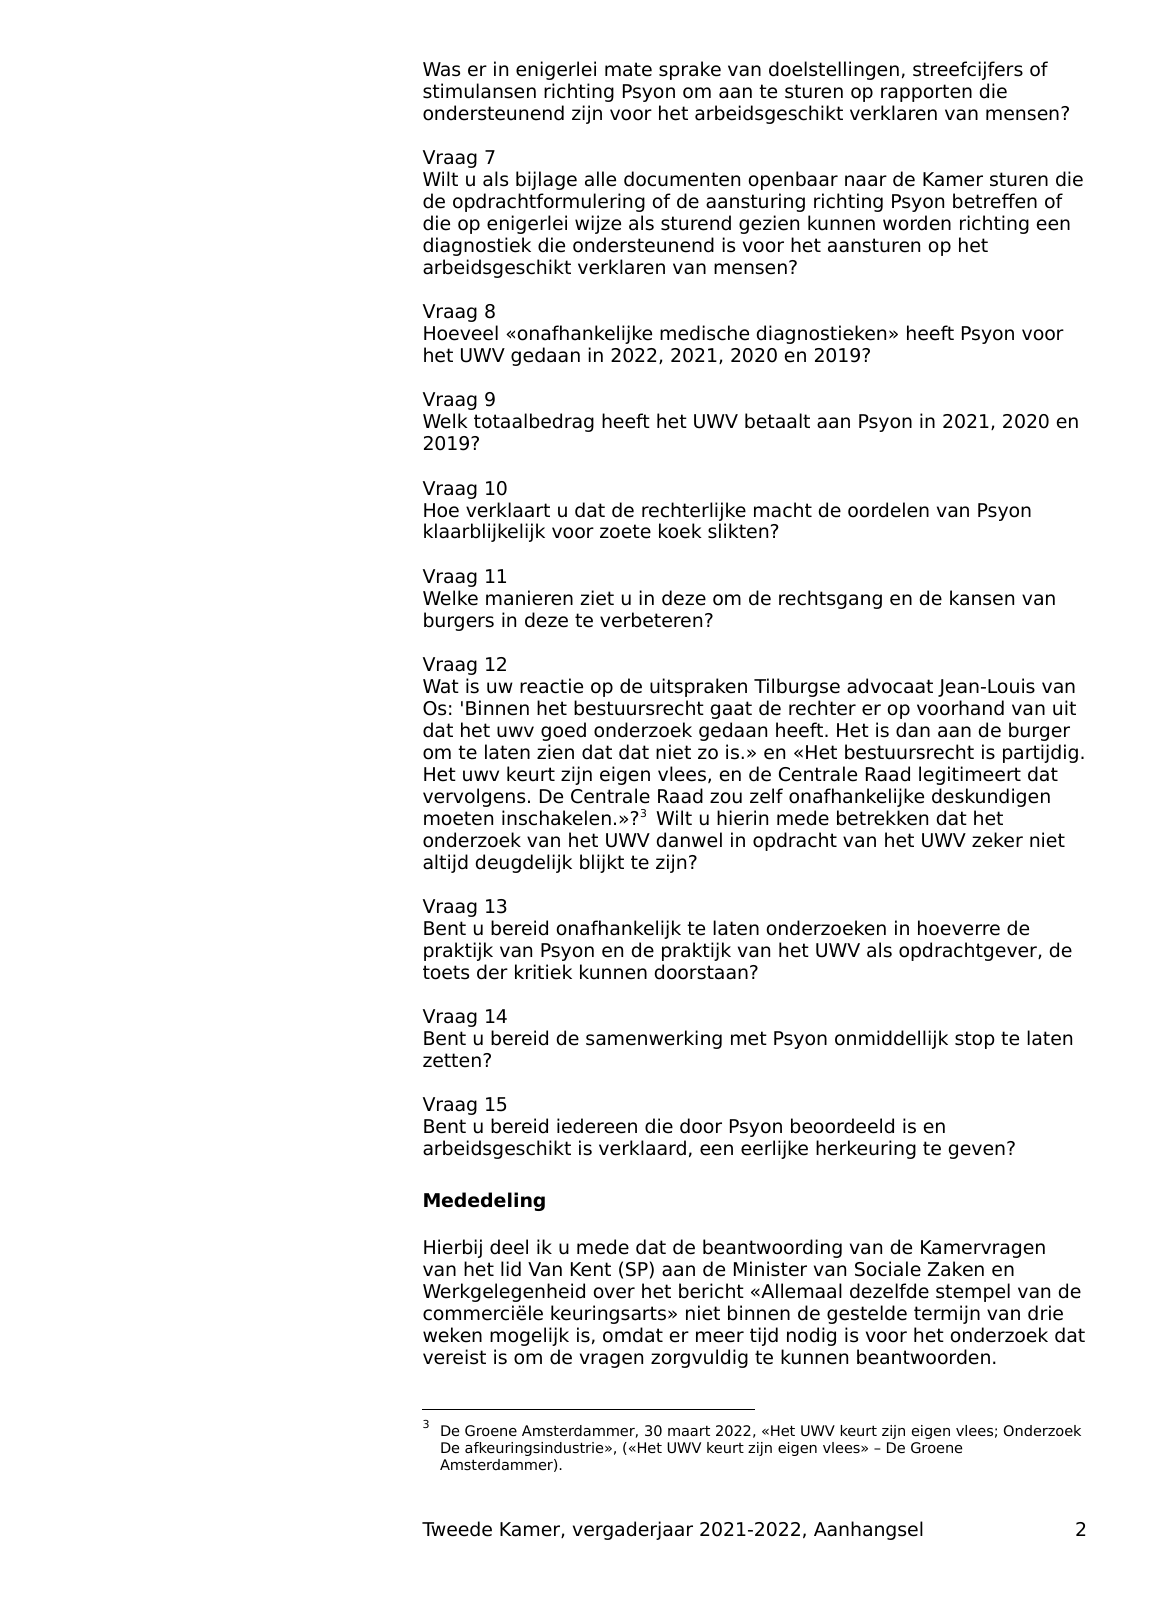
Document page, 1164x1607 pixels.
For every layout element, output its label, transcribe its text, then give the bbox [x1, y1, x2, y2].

text Wilt u als bijlage alle documenten openbaar naar de Kamer sturen die de opdrachtformulering of de aansturing richting Psyon betreffen of die op enigerlei wijze als sturend gezien kunnen worden richting een diagnostiek die ondersteunend is voor het aansturen op het arbeidsgeschikt verklaren van mensen? [422, 169, 1087, 279]
text Vraag 13 [422, 896, 1087, 918]
text Vraag 7 [422, 147, 1087, 169]
text Bent u bereid iedereen die door Psyon beoordeeld is en arbeidsgeschikt is verklaard, een eerlijke herkeuring te geven? [422, 1116, 1087, 1160]
text Hierbij deel ik u mede dat de beantwoording van de Kamervragen van het lid Van Kent (SP) aan de Minister van Sociale Zaken en Werkgelegenheid over het bericht «Allemaal dezelfde stempel van de commerciële keuringsarts» niet binnen de gestelde termijn van drie weken mogelijk is, omdat er meer tijd nodig is voor het onderzoek dat vereist is om de vragen zorgvuldig te kunnen beantwoorden. [422, 1237, 1087, 1369]
text Hoeveel «onafhankelijke medische diagnostieken» heeft Psyon voor het UWV gedaan in 2022, 2021, 2020 en 2019? [422, 323, 1087, 367]
subtitle Mededeling [422, 1190, 1087, 1212]
text Vraag 14 [422, 1006, 1087, 1028]
text Was er in enigerlei mate sprake van doelstellingen, streefcijfers of stimulansen richting Psyon om aan te sturen op rapporten die ondersteunend zijn voor het arbeidsgeschikt verklaren van mensen? [422, 59, 1087, 125]
text Bent u bereid onafhankelijk te laten onderzoeken in hoeverre de praktijk van Psyon en de praktijk van het UWV als opdrachtgever, de toets der kritiek kunnen doorstaan? [422, 918, 1087, 984]
text De Groene Amsterdammer, 30 maart 2022, «Het UWV keurt zijn eigen vlees; Onderzoek De afkeuringsindustrie», («Het UWV keurt zijn eigen vlees» – De Groene Amsterdammer). [422, 1418, 1087, 1474]
text Hoe verklaart u dat de rechterlijke macht de oordelen van Psyon klaarblijkelijk voor zoete koek slikten? [422, 499, 1087, 543]
text Wat is uw reactie op de uitspraken Tilburgse advocaat Jean-Louis van Os: 'Binnen het bestuursrecht gaat de rechter er op voorhand van uit dat het uwv goed onderzoek gedaan heeft. Het is dan aan de burger om te laten zien dat dat niet zo is.» en «Het bestuursrecht is partijdig. Het uwv keurt zijn eigen vlees, en de Centrale Raad legitimeert dat vervolgens. De Centrale Raad zou zelf onafhankelijke deskundigen moeten inschakelen.»? Wilt u hierin mede betrekken dat het onderzoek van het UWV danwel in opdracht van het UWV zeker niet altijd deugdelijk blijkt te zijn? [422, 676, 1087, 873]
text Vraag 12 [422, 654, 1087, 676]
text Vraag 15 [422, 1094, 1087, 1116]
text Vraag 10 [422, 477, 1087, 499]
text Vraag 11 [422, 566, 1087, 588]
text Welk totaalbedrag heeft het UWV betaalt aan Psyon in 2021, 2020 en 2019? [422, 411, 1087, 455]
text Bent u bereid de samenwerking met Psyon onmiddellijk stop te laten zetten? [422, 1028, 1087, 1072]
text Welke manieren ziet u in deze om de rechtsgang en de kansen van burgers in deze te verbeteren? [422, 588, 1087, 632]
text Vraag 8 [422, 301, 1087, 323]
text Vraag 9 [422, 389, 1087, 411]
